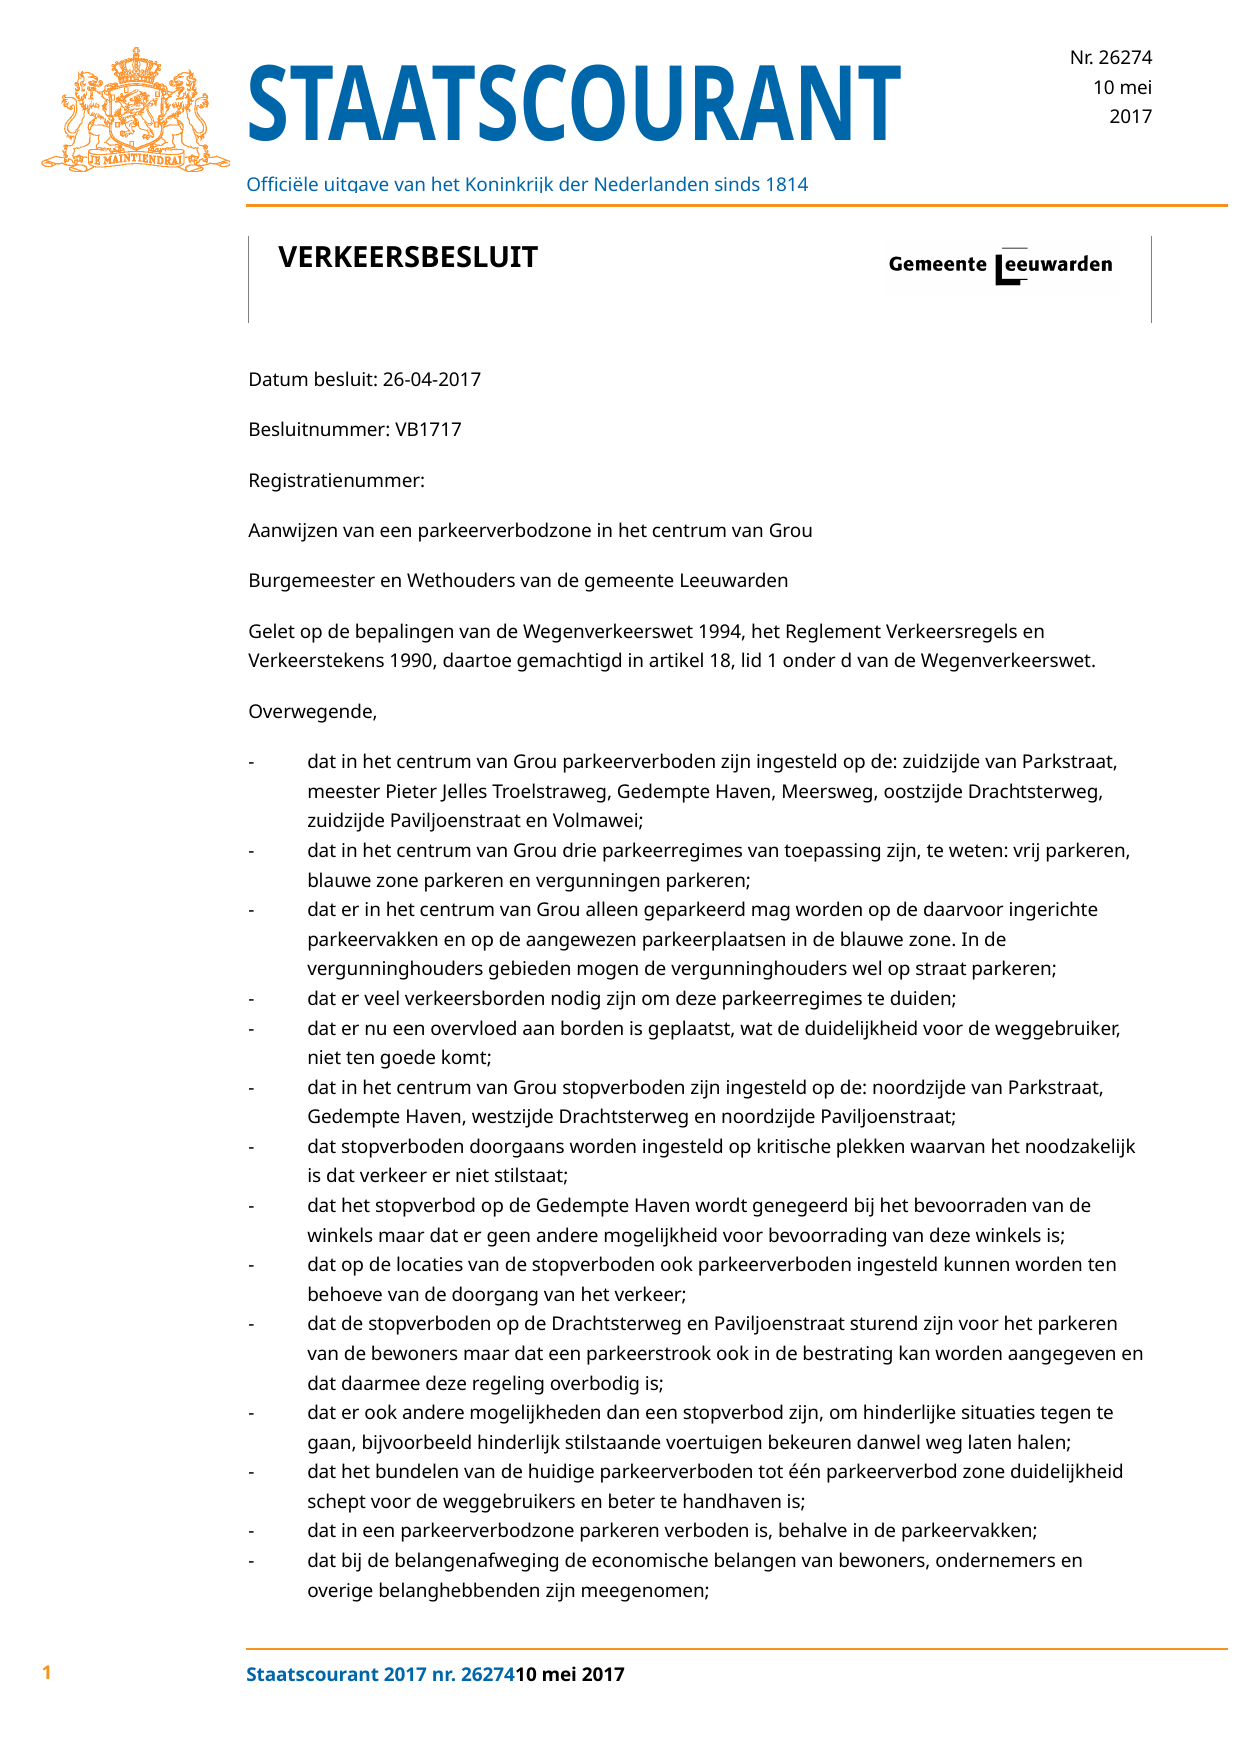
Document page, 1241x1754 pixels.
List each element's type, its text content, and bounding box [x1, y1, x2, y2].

list dat de stopverboden op de Drachtsterweg en Paviljoenstraat sturend zijn voor het parkeren van de bewoners maar dat een parkeerstrook ook in de bestrating kan worden aangegeven en dat daarmee deze regeling overbodig is; [248, 1311, 1152, 1395]
list dat in een parkeerverbodzone parkeren verboden is, behalve in de parkeervakken; [248, 1518, 1152, 1543]
list dat er in het centrum van Grou alleen geparkeerd mag worden op de daarvoor ingerichte parkeervakken en op de aangewezen parkeerplaatsen in de blauwe zone. In de vergunninghouders gebieden mogen de vergunninghouders wel op straat parkeren; [248, 896, 1152, 981]
list dat bij de belangenafweging de economische belangen van bewoners, ondernemers en overige belanghebbenden zijn meegenomen; [248, 1547, 1152, 1602]
list dat er veel verkeersborden nodig zijn om deze parkeerregimes te duiden; [248, 985, 1152, 1011]
list dat het stopverbod op de Gedempte Haven wordt genegeerd bij het bevoorraden van de winkels maar dat er geen andere mogelijkheid voor bevoorrading van deze winkels is; [248, 1192, 1152, 1247]
list dat het bundelen van de huidige parkeerverboden tot één parkeerverbod zone duidelijkheid schept voor de weggebruikers en beter te handhaven is; [248, 1458, 1152, 1514]
list dat in het centrum van Grou stopverboden zijn ingesteld op de: noordzijde van Parkstraat, Gedempte Haven, westzijde Drachtsterweg en noordzijde Paviljoenstraat; [248, 1074, 1152, 1129]
text Gelet op de bepalingen van de Wegenverkeerswet 1994, het Reglement Verkeersregels en Verkeerstekens 1990, daartoe gemachtigd in artikel 18, lid 1 onder d van de Wegenverkeerswet. [248, 618, 1152, 673]
text Burgemeester en Wethouders van de gemeente Leeuwarden [248, 568, 1152, 593]
list dat in het centrum van Grou drie parkeerregimes van toepassing zijn, te weten: vrij parkeren, blauwe zone parkeren en vergunningen parkeren; [248, 837, 1152, 892]
text Besluitnummer: VB1717 [248, 416, 1152, 442]
picture [41, 47, 231, 172]
list dat in het centrum van Grou parkeerverboden zijn ingesteld op de: zuidzijde van Parkstraat, meester Pieter Jelles Troelstraweg, Gedempte Haven, Meersweg, oostzijde Drachtsterweg, zuidzijde Paviljoenstraat en Volmawei; [248, 748, 1152, 833]
text Datum besluit: 26-04-2017 [248, 366, 1152, 392]
table_header VERKEERSBESLUIT [249, 236, 850, 323]
list dat op de locaties van de stopverboden ook parkeerverboden ingesteld kunnen worden ten behoeve van de doorgang van het verkeer; [248, 1251, 1152, 1307]
table_header [850, 236, 1151, 323]
picture [882, 236, 1119, 297]
text Registratienummer: [248, 467, 1152, 492]
text Overwegende, [248, 698, 1152, 724]
text Aanwijzen van een parkeerverbodzone in het centrum van Grou [248, 517, 1152, 543]
list dat stopverboden doorgaans worden ingesteld op kritische plekken waarvan het noodzakelijk is dat verkeer er niet stilstaat; [248, 1133, 1152, 1188]
list dat er ook andere mogelijkheden dan een stopverbod zijn, om hinderlijke situaties tegen te gaan, bijvoorbeeld hinderlijk stilstaande voertuigen bekeuren danwel weg laten halen; [248, 1399, 1152, 1454]
list dat er nu een overvloed aan borden is geplaatst, wat de duidelijkheid voor de weggebruiker, niet ten goede komt; [248, 1015, 1152, 1070]
